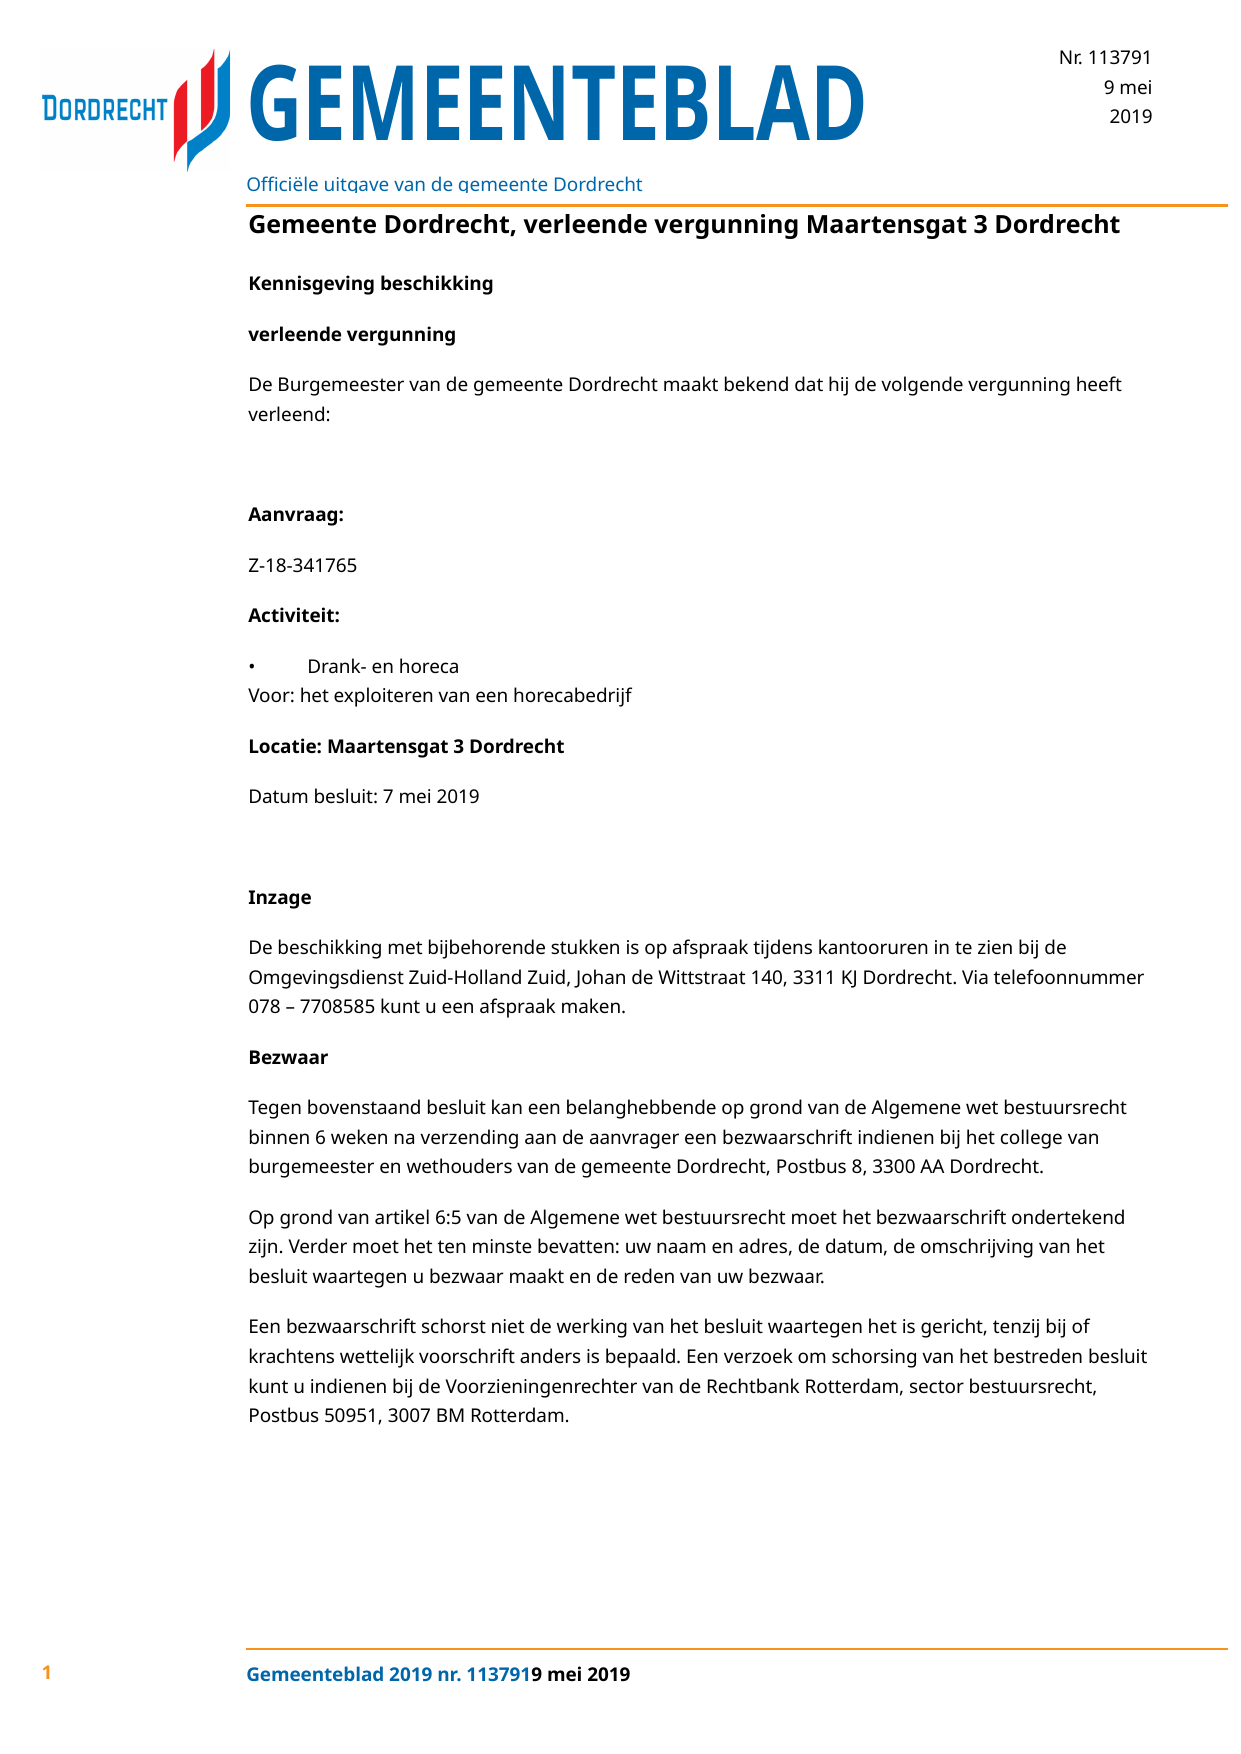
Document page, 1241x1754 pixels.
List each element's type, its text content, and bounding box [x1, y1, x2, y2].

text Z-18-341765 [248, 552, 1152, 578]
text Gemeente Dordrecht, verleende vergunning Maartensgat 3 Dordrecht [248, 207, 1152, 241]
text Kennisgeving beschikking [248, 270, 1152, 296]
text Een bezwaarschrift schorst niet de werking van het besluit waartegen het is gericht, tenzij bij of krachtens wettelijk voorschrift anders is bepaald. Een verzoek om schorsing van het bestreden besluit kunt u indienen bij de Voorzieningenrechter van de Rechtbank Rotterdam, sector bestuursrecht, Postbus 50951, 3007 BM Rotterdam. [248, 1314, 1152, 1428]
text Inzage [248, 884, 1152, 910]
text De Burgemeester van de gemeente Dordrecht maakt bekend dat hij de volgende vergunning heeft verleend: [248, 371, 1152, 426]
text Op grond van artikel 6:5 van de Algemene wet bestuursrecht moet het bezwaarschrift ondertekend zijn. Verder moet het ten minste bevatten: uw naam en adres, de datum, de omschrijving van het besluit waartegen u bezwaar maakt en de reden van uw bezwaar. [248, 1204, 1152, 1289]
text verleende vergunning [248, 321, 1152, 346]
text Tegen bovenstaand besluit kan een belanghebbende op grond van de Algemene wet bestuursrecht binnen 6 weken na verzending aan de aanvrager een bezwaarschrift indienen bij het college van burgemeester en wethouders van de gemeente Dordrecht, Postbus 8, 3300 AA Dordrecht. [248, 1094, 1152, 1179]
text Locatie: Maartensgat 3 Dordrecht [248, 733, 1152, 758]
text Bezwaar [248, 1044, 1152, 1070]
text Activiteit: [248, 602, 1152, 628]
text De beschikking met bijbehorende stukken is op afspraak tijdens kantooruren in te zien bij de Omgevingsdienst Zuid-Holland Zuid, Johan de Wittstraat 140, 3311 KJ Dordrecht. Via telefoonnummer 078 – 7708585 kunt u een afspraak maken. [248, 934, 1152, 1019]
text Voor: het exploiteren van een horecabedrijf [248, 682, 1152, 708]
text Datum besluit: 7 mei 2019 [248, 783, 1152, 809]
picture [41, 47, 231, 172]
list Drank- en horeca [248, 653, 1152, 678]
text Aanvraag: [248, 502, 1152, 527]
